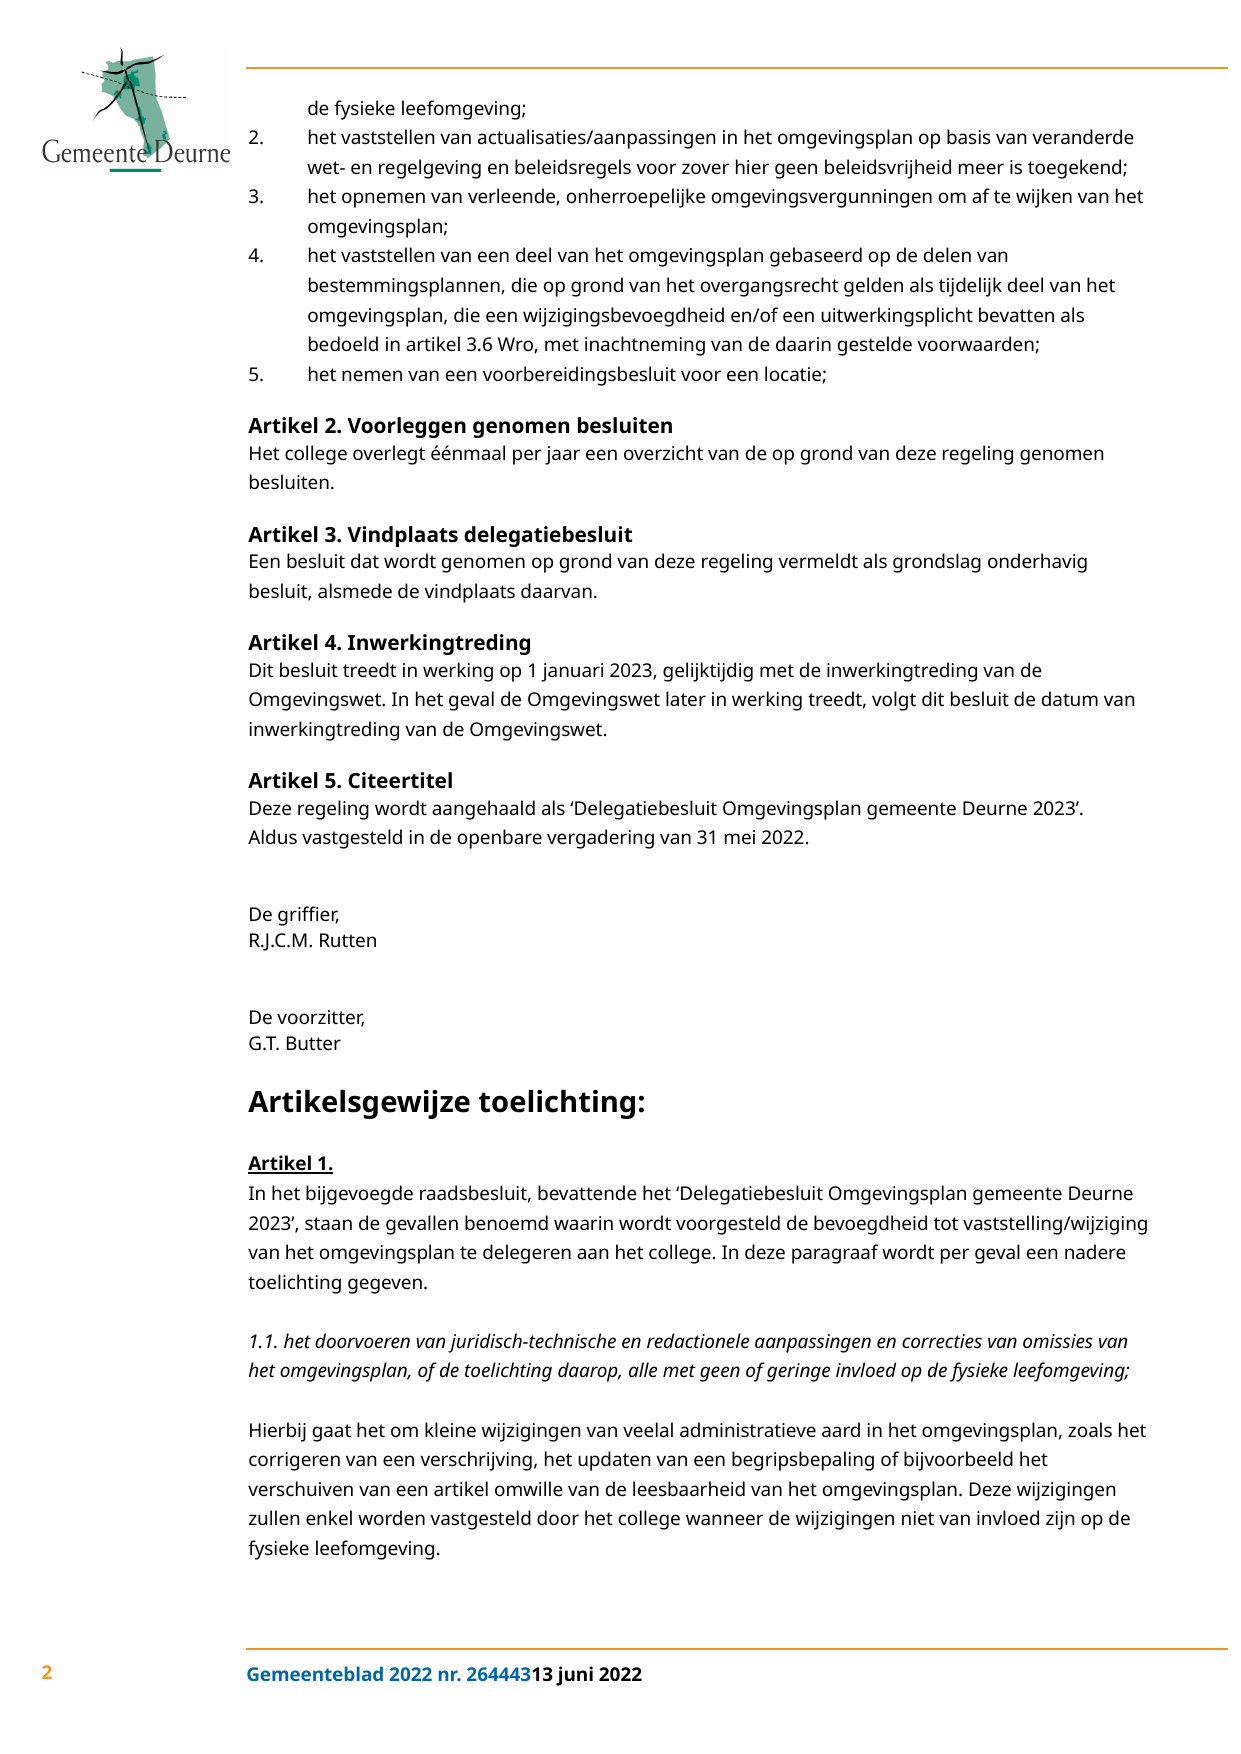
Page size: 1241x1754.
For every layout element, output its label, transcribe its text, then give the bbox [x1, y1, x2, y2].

text De griffier, [248, 902, 1152, 927]
list het nemen van een voorbereidingsbesluit voor een locatie; [248, 361, 1152, 387]
text Deze regeling wordt aangehaald als ‘Delegatiebesluit Omgevingsplan gemeente Deurne 2023’. [248, 795, 1152, 821]
text R.J.C.M. Rutten [248, 927, 1152, 953]
picture [41, 47, 231, 172]
text Artikel 4. Inwerkingtreding [248, 628, 1152, 657]
list de fysieke leefomgeving; [248, 95, 1152, 121]
text Artikelsgewijze toelichting: [248, 1082, 1152, 1121]
text In het bijgevoegde raadsbesluit, bevattende het ‘Delegatiebesluit Omgevingsplan gemeente Deurne 2023’, staan de gevallen benoemd waarin wordt voorgesteld de bevoegdheid tot vaststelling/wijziging van het omgevingsplan te delegeren aan het college. In deze paragraaf wordt per geval een nadere toelichting gegeven. [248, 1180, 1152, 1294]
text Een besluit dat wordt genomen op grond van deze regeling vermeldt als grondslag onderhavig besluit, alsmede de vindplaats daarvan. [248, 548, 1152, 604]
text Hierbij gaat het om kleine wijzigingen van veelal administratieve aard in het omgevingsplan, zoals het corrigeren van een verschrijving, het updaten van een begripsbepaling of bijvoorbeeld het verschuiven van een artikel omwille van de leesbaarheid van het omgevingsplan. Deze wijzigingen zullen enkel worden vastgesteld door het college wanneer de wijzigingen niet van invloed zijn op de fysieke leefomgeving. [248, 1417, 1152, 1561]
text Artikel 1. [248, 1151, 1152, 1176]
text Dit besluit treedt in werking op 1 januari 2023, gelijktijdig met de inwerkingtreding van de Omgevingswet. In het geval de Omgevingswet later in werking treedt, volgt dit besluit de datum van inwerkingtreding van de Omgevingswet. [248, 657, 1152, 742]
list het vaststellen van een deel van het omgevingsplan gebaseerd op de delen van bestemmingsplannen, die op grond van het overgangsrecht gelden als tijdelijk deel van het omgevingsplan, die een wijzigingsbevoegdheid en/of een uitwerkingsplicht bevatten als bedoeld in artikel 3.6 Wro, met inachtneming van de daarin gestelde voorwaarden; [248, 243, 1152, 357]
text Artikel 2. Voorleggen genomen besluiten [248, 411, 1152, 440]
text Artikel 5. Citeertitel [248, 766, 1152, 795]
list het opnemen van verleende, onherroepelijke omgevingsvergunningen om af te wijken van het omgevingsplan; [248, 183, 1152, 239]
list het vaststellen van actualisaties/aanpassingen in het omgevingsplan op basis van veranderde wet- en regelgeving en beleidsregels voor zover hier geen beleidsvrijheid meer is toegekend; [248, 124, 1152, 180]
text Aldus vastgesteld in de openbare vergadering van 31 mei 2022. [248, 824, 1152, 850]
text 1.1. het doorvoeren van juridisch-technische en redactionele aanpassingen en correcties van omissies van het omgevingsplan, of de toelichting daarop, alle met geen of geringe invloed op de fysieke leefomgeving; [248, 1328, 1152, 1383]
text G.T. Butter [248, 1030, 1152, 1056]
text Artikel 3. Vindplaats delegatiebesluit [248, 520, 1152, 548]
text Het college overlegt éénmaal per jaar een overzicht van de op grond van deze regeling genomen besluiten. [248, 440, 1152, 495]
text De voorzitter, [248, 1004, 1152, 1030]
